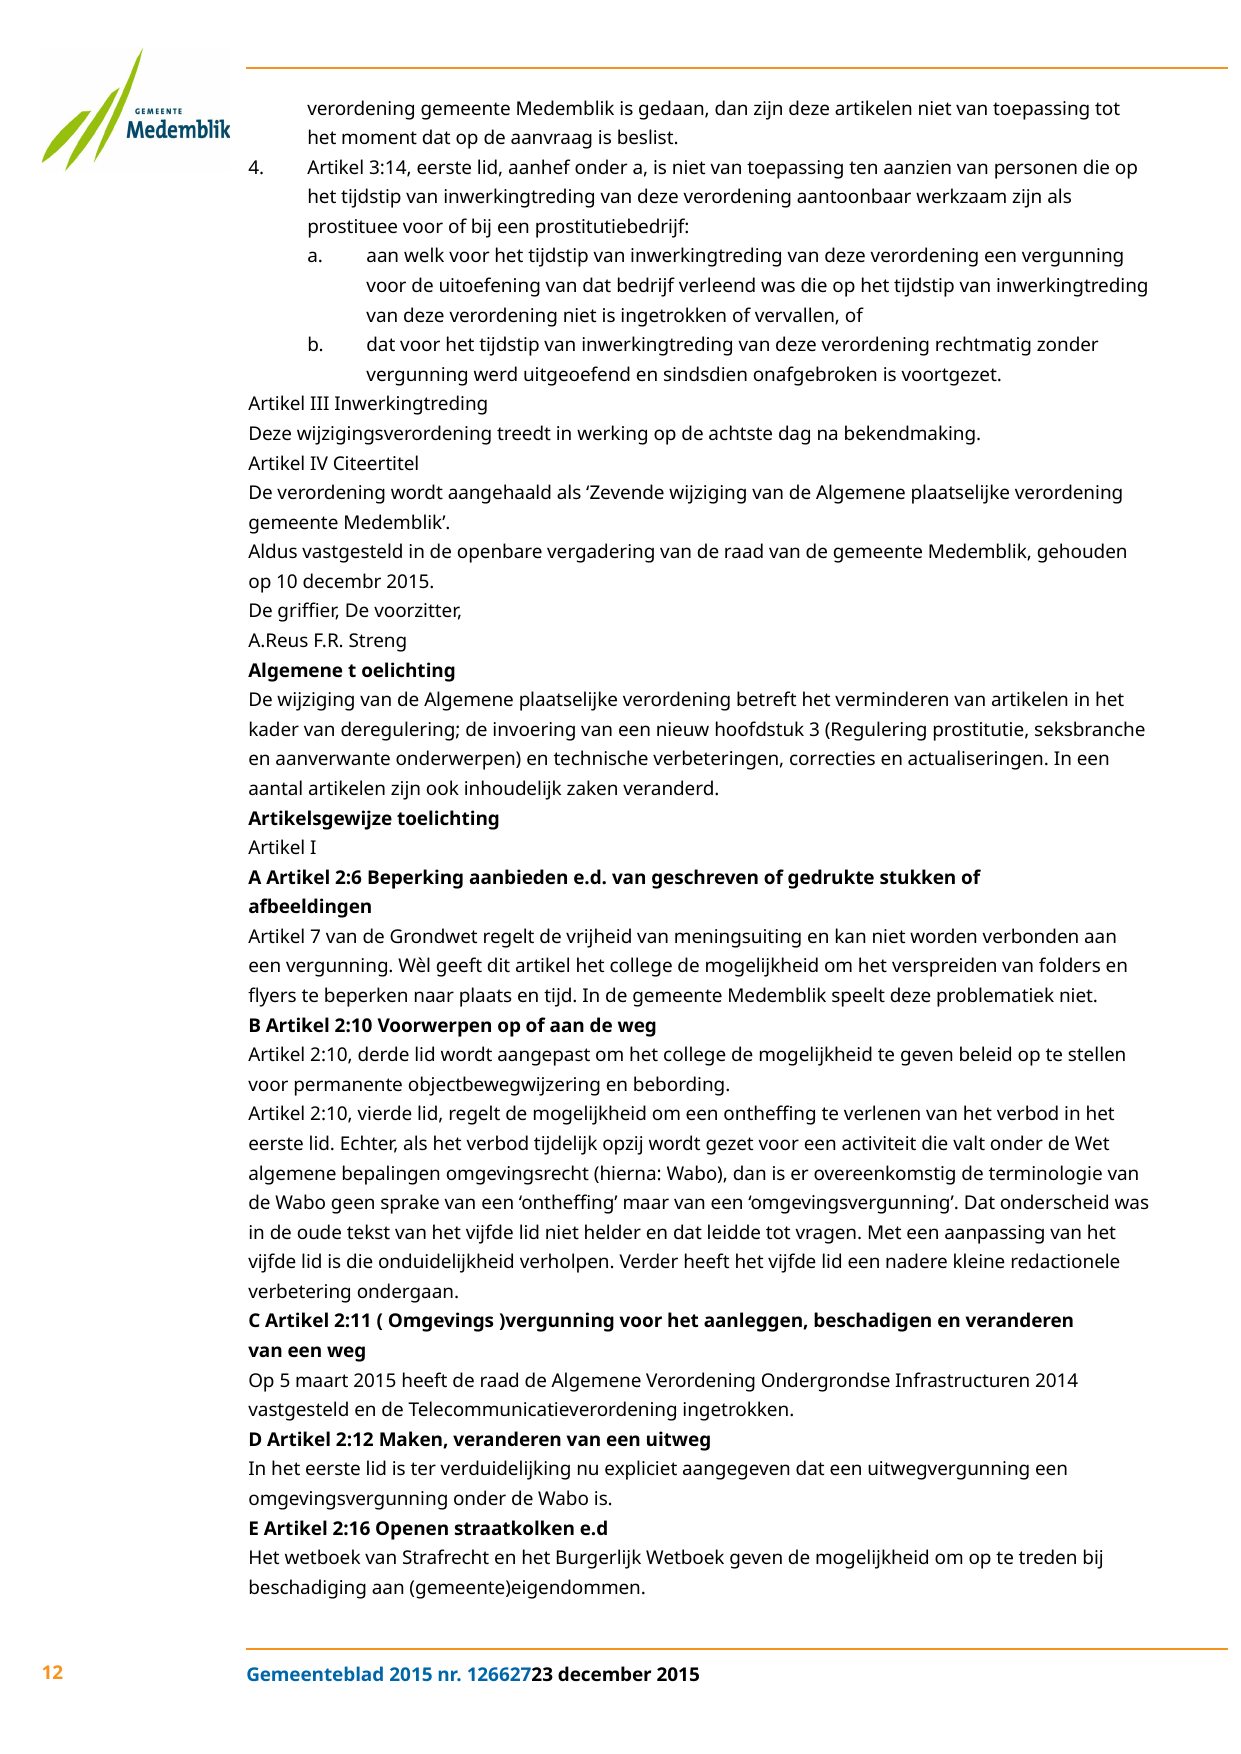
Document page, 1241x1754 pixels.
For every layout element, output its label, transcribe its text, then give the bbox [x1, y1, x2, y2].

text Algemene t oelichting [248, 657, 1152, 683]
text Artikel 2:10, vierde lid, regelt de mogelijkheid om een ontheffing te verlenen van het verbod in het eerste lid. Echter, als het verbod tijdelijk opzij wordt gezet voor een activiteit die valt onder de Wet algemene bepalingen omgevingsrecht (hierna: Wabo), dan is er overeenkomstig de terminologie van de Wabo geen sprake van een ‘ontheffing’ maar van een ‘omgevingsvergunning’. Dat onderscheid was in de oude tekst van het vijfde lid niet helder en dat leidde tot vragen. Met een aanpassing van het vijfde lid is die onduidelijkheid verholpen. Verder heeft het vijfde lid een nadere kleine redactionele verbetering ondergaan. [248, 1101, 1152, 1304]
picture [41, 47, 231, 172]
list verordening gemeente Medemblik is gedaan, dan zijn deze artikelen niet van toepassing tot het moment dat op de aanvraag is beslist. [248, 95, 1152, 150]
list Artikel 3:14, eerste lid, aanhef onder a, is niet van toepassing ten aanzien van personen die op het tijdstip van inwerkingtreding van deze verordening aantoonbaar werkzaam zijn als prostituee voor of bij een prostitutiebedrijf: [248, 154, 1152, 239]
text Artikel 7 van de Grondwet regelt de vrijheid van meningsuiting en kan niet worden verbonden aan een vergunning. Wèl geeft dit artikel het college de mogelijkheid om het verspreiden van folders en flyers te beperken naar plaats en tijd. In de gemeente Medemblik speelt deze problematiek niet. [248, 923, 1152, 1008]
text Artikel I [248, 834, 1152, 860]
text Artikel III Inwerkingtreding [248, 391, 1152, 416]
text Deze wijzigingsverordening treedt in werking op de achtste dag na bekendmaking. [248, 420, 1152, 446]
text De wijziging van de Algemene plaatselijke verordening betreft het verminderen van artikelen in het kader van deregulering; de invoering van een nieuw hoofdstuk 3 (Regulering prostitutie, seksbranche en aanverwante onderwerpen) en technische verbeteringen, correcties en actualiseringen. In een aantal artikelen zijn ook inhoudelijk zaken veranderd. [248, 686, 1152, 801]
text De verordening wordt aangehaald als ‘Zevende wijziging van de Algemene plaatselijke verordening gemeente Medemblik’. [248, 479, 1152, 535]
text B Artikel 2:10 Voorwerpen op of aan de weg [248, 1012, 1152, 1038]
text A.Reus F.R. Streng [248, 627, 1152, 653]
text C Artikel 2:11 ( Omgevings )vergunning voor het aanleggen, beschadigen en veranderen [248, 1308, 1152, 1333]
text Artikelsgewijze toelichting [248, 805, 1152, 831]
text D Artikel 2:12 Maken, veranderen van een uitweg [248, 1426, 1152, 1452]
text E Artikel 2:16 Openen straatkolken e.d [248, 1515, 1152, 1541]
list dat voor het tijdstip van inwerkingtreding van deze verordening rechtmatig zonder vergunning werd uitgeoefend en sindsdien onafgebroken is voortgezet. [307, 331, 1152, 387]
text Artikel IV Citeertitel [248, 450, 1152, 476]
text Het wetboek van Strafrecht en het Burgerlijk Wetboek geven de mogelijkheid om op te treden bij beschadiging aan (gemeente)eigendommen. [248, 1544, 1152, 1600]
text van een weg [248, 1337, 1152, 1363]
text Artikel 2:10, derde lid wordt aangepast om het college de mogelijkheid te geven beleid op te stellen voor permanente objectbewegwijzering en bebording. [248, 1041, 1152, 1097]
text afbeeldingen [248, 893, 1152, 919]
list aan welk voor het tijdstip van inwerkingtreding van deze verordening een vergunning voor de uitoefening van dat bedrijf verleend was die op het tijdstip van inwerkingtreding van deze verordening niet is ingetrokken of vervallen, of [307, 243, 1152, 328]
text De griffier, De voorzitter, [248, 598, 1152, 623]
text Op 5 maart 2015 heeft de raad de Algemene Verordening Ondergrondse Infrastructuren 2014 vastgesteld en de Telecommunicatieverordening ingetrokken. [248, 1367, 1152, 1422]
text Aldus vastgesteld in de openbare vergadering van de raad van de gemeente Medemblik, gehouden op 10 decembr 2015. [248, 538, 1152, 594]
text A Artikel 2:6 Beperking aanbieden e.d. van geschreven of gedrukte stukken of [248, 864, 1152, 890]
text In het eerste lid is ter verduidelijking nu expliciet aangegeven dat een uitwegvergunning een omgevingsvergunning onder de Wabo is. [248, 1456, 1152, 1511]
